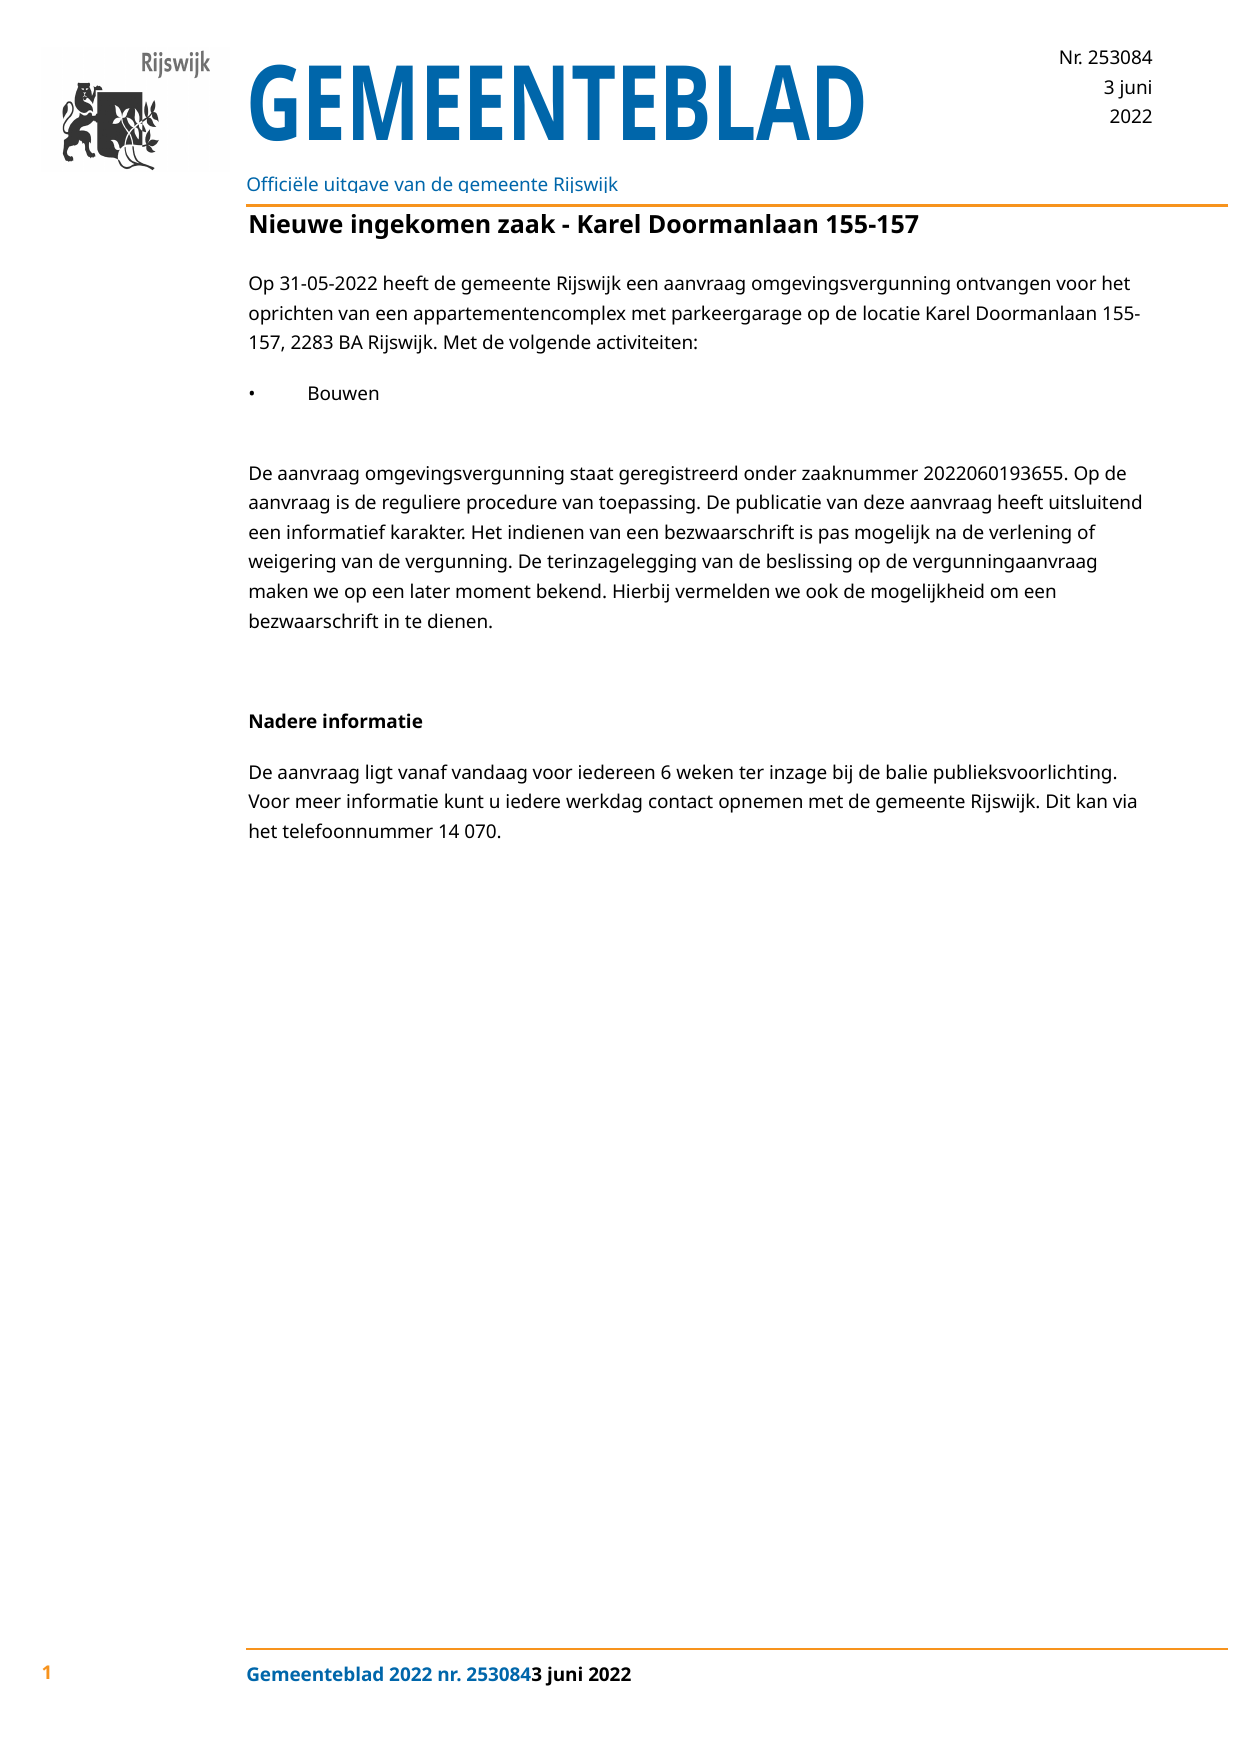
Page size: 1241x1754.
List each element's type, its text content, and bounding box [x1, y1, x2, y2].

text Nieuwe ingekomen zaak - Karel Doormanlaan 155-157 [248, 207, 1152, 241]
picture [41, 47, 231, 172]
text De aanvraag omgevingsvergunning staat geregistreerd onder zaaknummer 2022060193655. Op de aanvraag is de reguliere procedure van toepassing. De publicatie van deze aanvraag heeft uitsluitend een informatief karakter. Het indienen van een bezwaarschrift is pas mogelijk na de verlening of weigering van de vergunning. De terinzagelegging van de beslissing op de vergunningaanvraag maken we op een later moment bekend. Hierbij vermelden we ook de mogelijkheid om een bezwaarschrift in te dienen. [248, 460, 1152, 633]
text Nadere informatie [248, 709, 1152, 734]
text Op 31-05-2022 heeft de gemeente Rijswijk een aanvraag omgevingsvergunning ontvangen voor het oprichten van een appartementencomplex met parkeergarage op de locatie Karel Doormanlaan 155-157, 2283 BA Rijswijk. Met de volgende activiteiten: [248, 270, 1152, 355]
list Bouwen [248, 380, 1152, 406]
text De aanvraag ligt vanaf vandaag voor iedereen 6 weken ter inzage bij de balie publieksvoorlichting. Voor meer informatie kunt u iedere werkdag contact opnemen met de gemeente Rijswijk. Dit kan via het telefoonnummer 14 070. [248, 759, 1152, 844]
